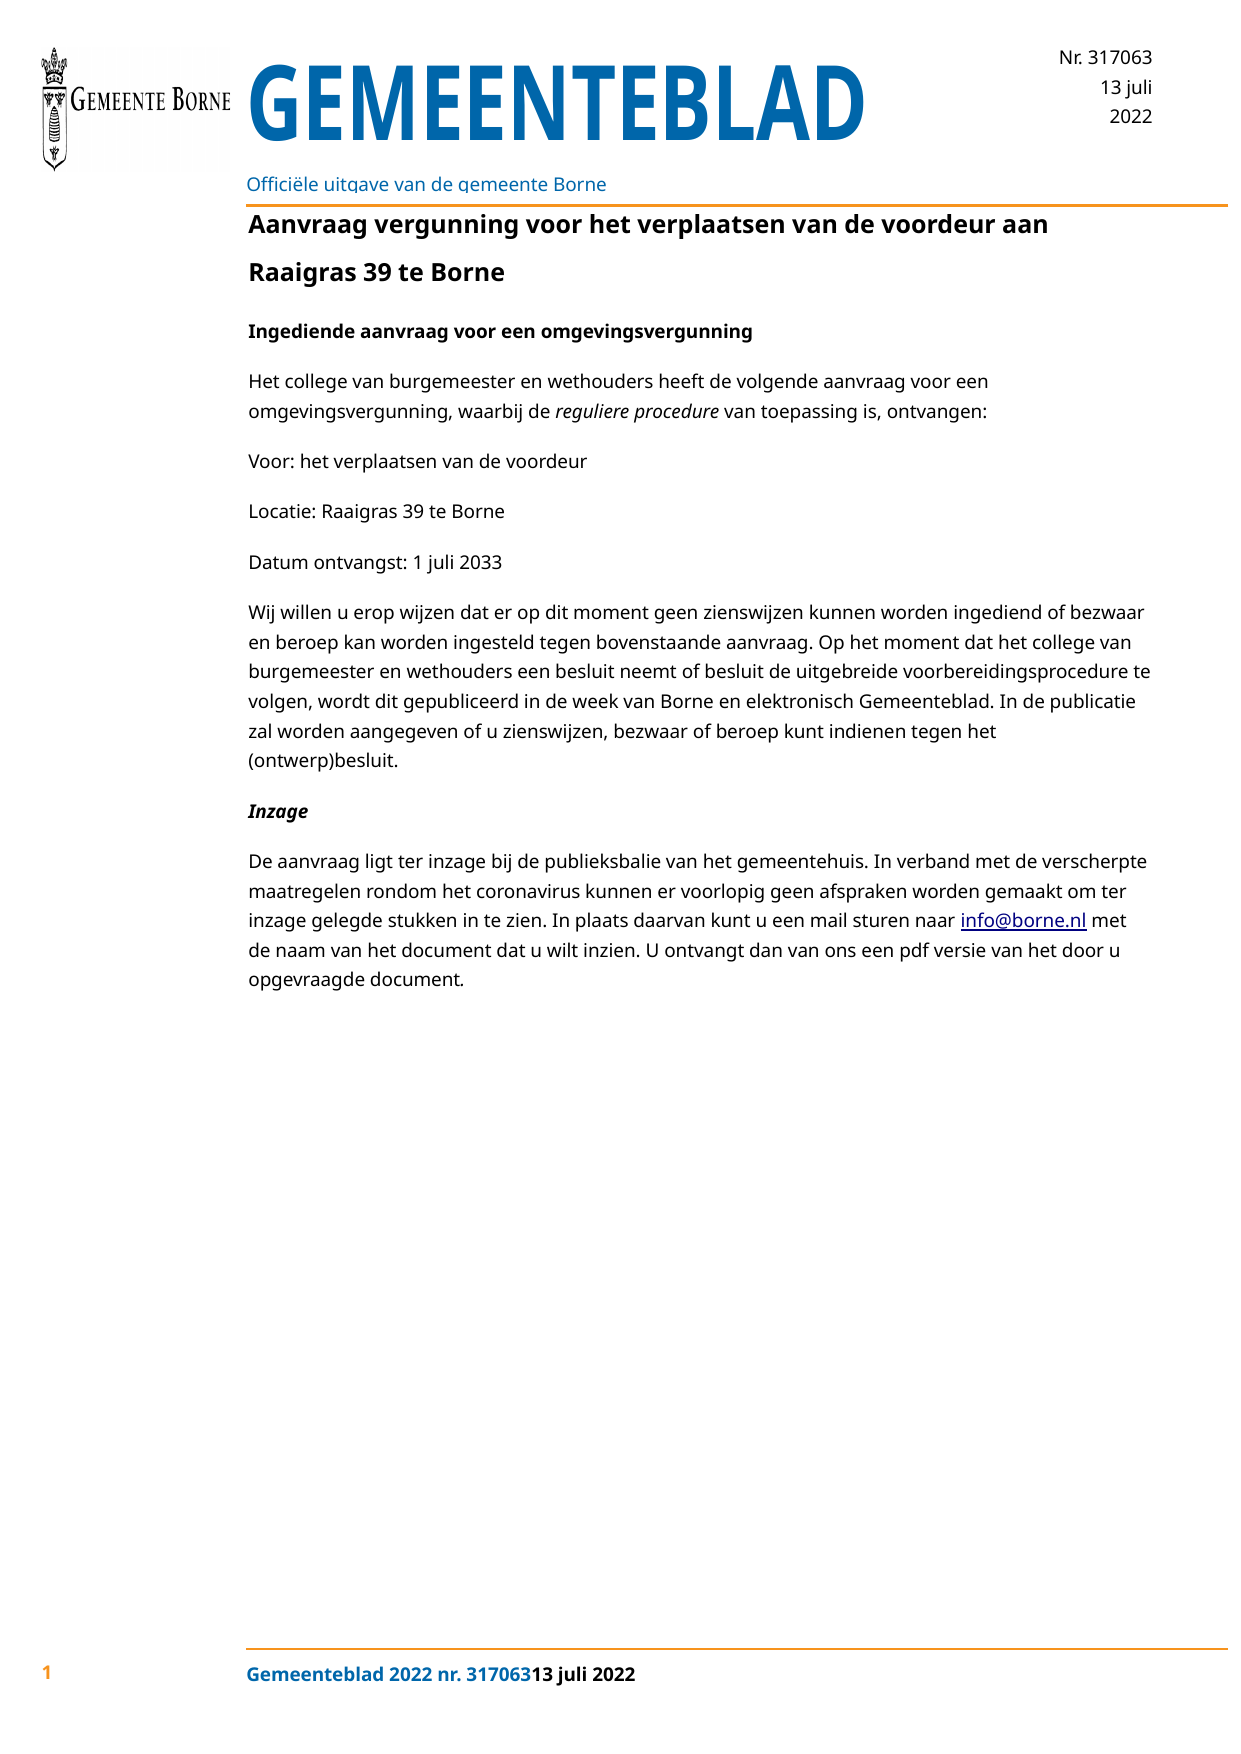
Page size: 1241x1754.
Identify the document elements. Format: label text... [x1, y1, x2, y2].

text Het college van burgemeester en wethouders heeft de volgende aanvraag voor een omgevingsvergunning, waarbij de reguliere procedure van toepassing is, ontvangen: [248, 368, 1152, 424]
text Ingediende aanvraag voor een omgevingsvergunning [248, 318, 1152, 344]
picture [41, 47, 231, 172]
text Datum ontvangst: 1 juli 2033 [248, 549, 1152, 575]
text De aanvraag ligt ter inzage bij de publieksbalie van het gemeentehuis. In verband met de verscherpte maatregelen rondom het coronavirus kunnen er voorlopig geen afspraken worden gemaakt om ter inzage gelegde stukken in te zien. In plaats daarvan kunt u een mail sturen naar info@borne.nl met de naam van het document dat u wilt inzien. U ontvangt dan van ons een pdf versie van het door u opgevraagde document. [248, 848, 1152, 992]
text Wij willen u erop wijzen dat er op dit moment geen zienswijzen kunnen worden ingediend of bezwaar en beroep kan worden ingesteld tegen bovenstaande aanvraag. Op het moment dat het college van burgemeester en wethouders een besluit neemt of besluit de uitgebreide voorbereidingsprocedure te volgen, wordt dit gepubliceerd in de week van Borne en elektronisch Gemeenteblad. In de publicatie zal worden aangegeven of u zienswijzen, bezwaar of beroep kunt indienen tegen het (ontwerp)besluit. [248, 599, 1152, 773]
text Locatie: Raaigras 39 te Borne [248, 499, 1152, 524]
text Voor: het verplaatsen van de voordeur [248, 448, 1152, 474]
text Aanvraag vergunning voor het verplaatsen van de voordeur aan Raaigras 39 te Borne [248, 207, 1152, 288]
text Inzage [248, 798, 1152, 824]
